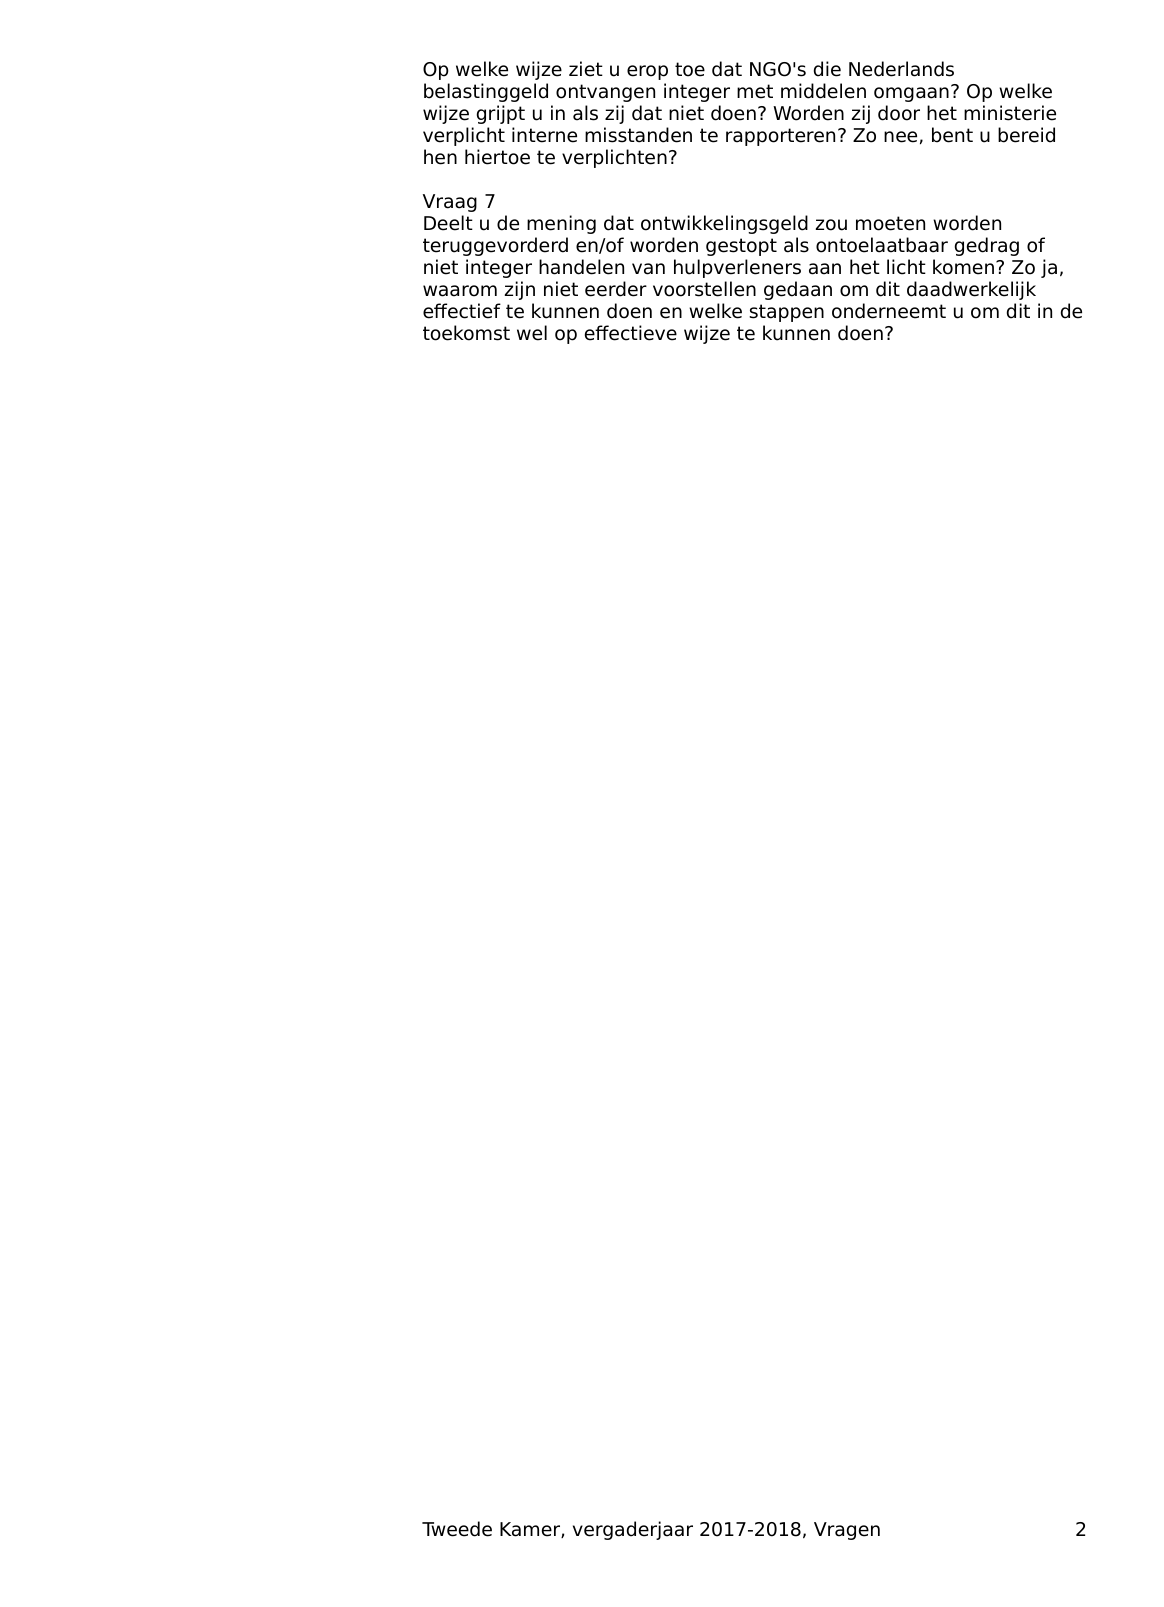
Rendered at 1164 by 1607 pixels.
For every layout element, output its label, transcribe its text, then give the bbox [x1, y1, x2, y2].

text Vraag 7 [422, 191, 1087, 213]
text Op welke wijze ziet u erop toe dat NGO's die Nederlands belastinggeld ontvangen integer met middelen omgaan? Op welke wijze grijpt u in als zij dat niet doen? Worden zij door het ministerie verplicht interne misstanden te rapporteren? Zo nee, bent u bereid hen hiertoe te verplichten? [422, 59, 1087, 169]
text Deelt u de mening dat ontwikkelingsgeld zou moeten worden teruggevorderd en/of worden gestopt als ontoelaatbaar gedrag of niet integer handelen van hulpverleners aan het licht komen? Zo ja, waarom zijn niet eerder voorstellen gedaan om dit daadwerkelijk effectief te kunnen doen en welke stappen onderneemt u om dit in de toekomst wel op effectieve wijze te kunnen doen? [422, 213, 1087, 345]
